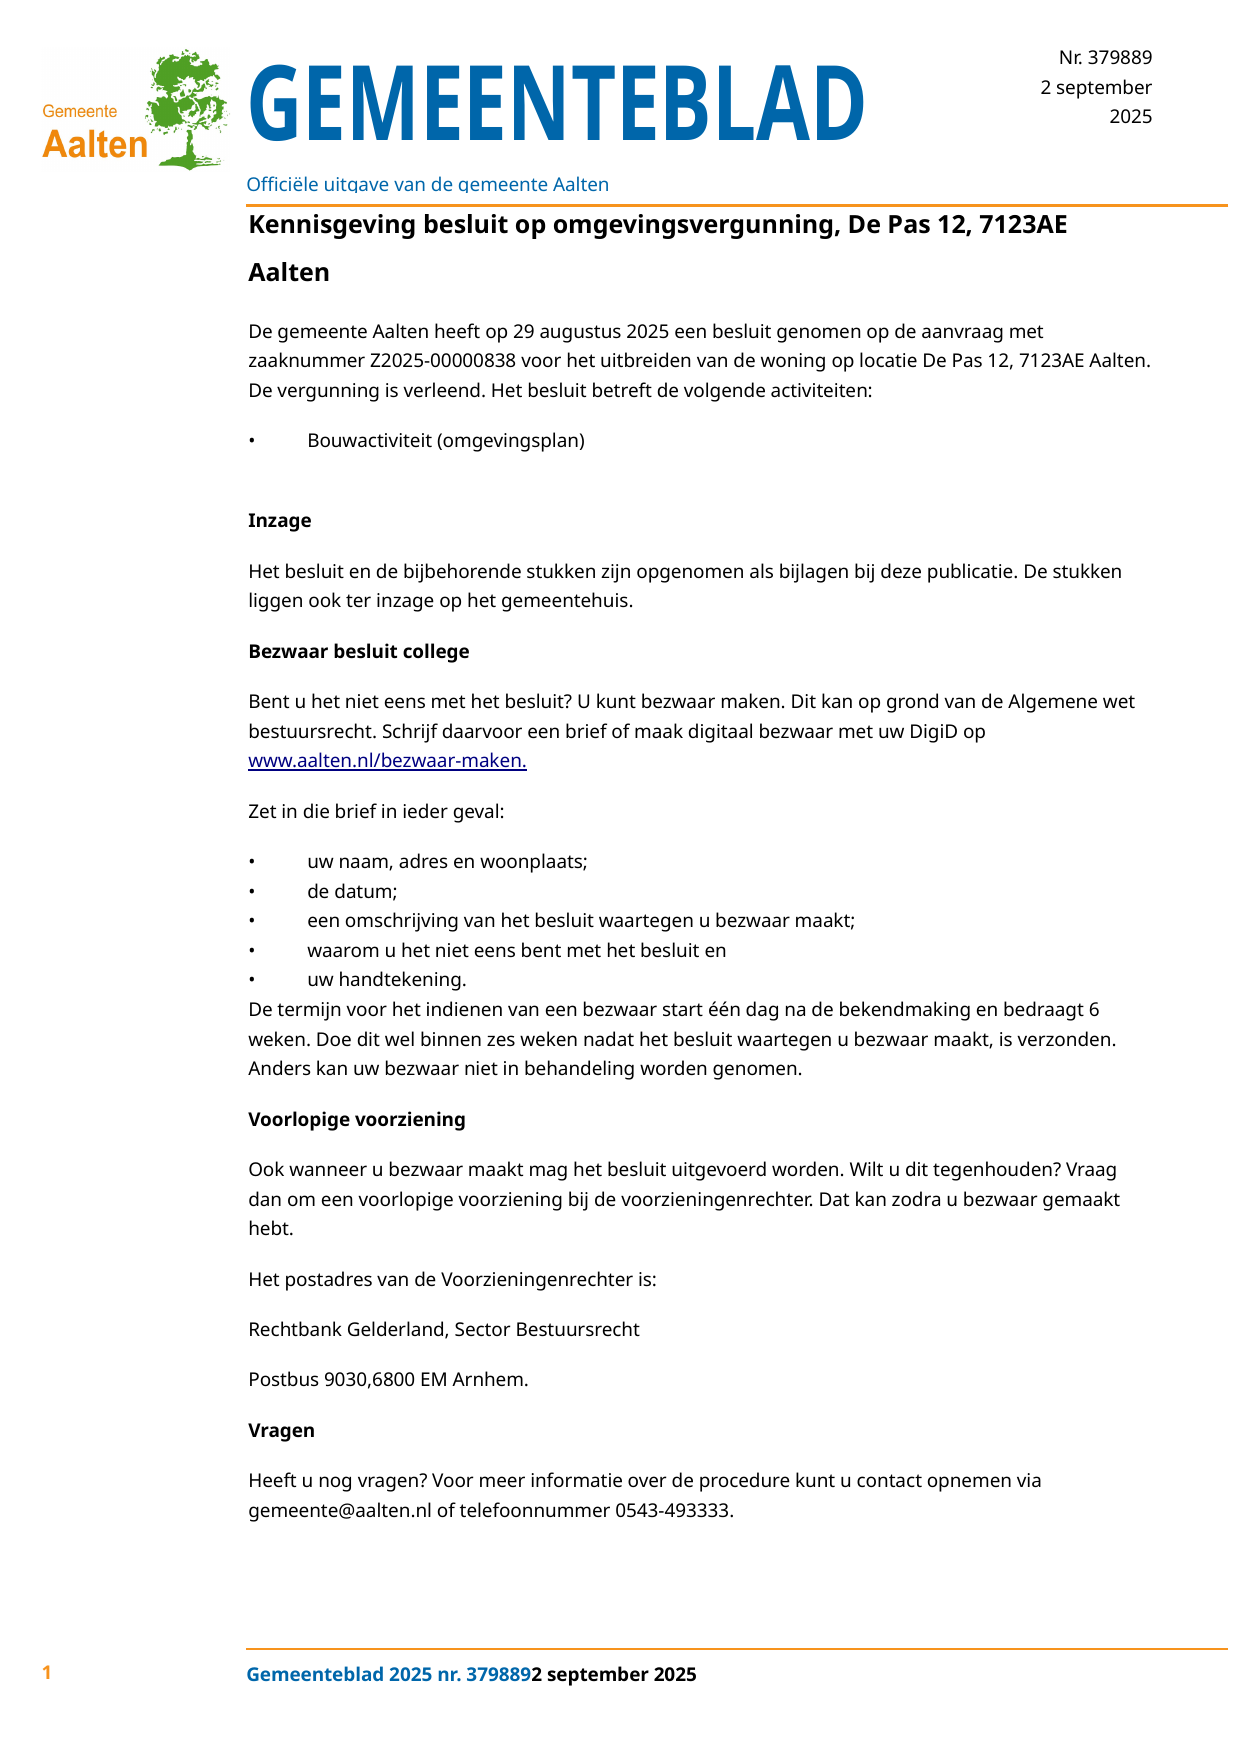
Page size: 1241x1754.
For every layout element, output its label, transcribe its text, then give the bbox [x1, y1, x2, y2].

text Postbus 9030,6800 EM Arnhem. [248, 1367, 1152, 1392]
text Zet in die brief in ieder geval: [248, 798, 1152, 824]
text Bezwaar besluit college [248, 638, 1152, 664]
list waarom u het niet eens bent met het besluit en [248, 937, 1152, 963]
text Ook wanneer u bezwaar maakt mag het besluit uitgevoerd worden. Wilt u dit tegenhouden? Vraag dan om een voorlopige voorziening bij de voorzieningenrechter. Dat kan zodra u bezwaar gemaakt hebt. [248, 1156, 1152, 1241]
text Heeft u nog vragen? Voor meer informatie over de procedure kunt u contact opnemen via gemeente@aalten.nl of telefoonnummer 0543-493333. [248, 1467, 1152, 1523]
text Voorlopige voorziening [248, 1106, 1152, 1132]
text Vragen [248, 1417, 1152, 1443]
list Bouwactiviteit (omgevingsplan) [248, 427, 1152, 453]
text Rechtbank Gelderland, Sector Bestuursrecht [248, 1316, 1152, 1342]
text Het postadres van de Voorzieningenrechter is: [248, 1266, 1152, 1292]
list een omschrijving van het besluit waartegen u bezwaar maakt; [248, 907, 1152, 933]
text Bent u het niet eens met het besluit? U kunt bezwaar maken. Dit kan op grond van de Algemene wet bestuursrecht. Schrijf daarvoor een brief of maak digitaal bezwaar met uw DigiD op www.aalten.nl/bezwaar-maken. [248, 688, 1152, 773]
list uw handtekening. [248, 967, 1152, 992]
text Het besluit en de bijbehorende stukken zijn opgenomen als bijlagen bij deze publicatie. De stukken liggen ook ter inzage op het gemeentehuis. [248, 558, 1152, 613]
text De gemeente Aalten heeft op 29 augustus 2025 een besluit genomen op de aanvraag met zaaknummer Z2025-00000838 voor het uitbreiden van de woning op locatie De Pas 12, 7123AE Aalten. De vergunning is verleend. Het besluit betreft de volgende activiteiten: [248, 318, 1152, 403]
text Inzage [248, 507, 1152, 533]
picture [41, 47, 231, 172]
text De termijn voor het indienen van een bezwaar start één dag na de bekendmaking en bedraagt 6 weken. Doe dit wel binnen zes weken nadat het besluit waartegen u bezwaar maakt, is verzonden. Anders kan uw bezwaar niet in behandeling worden genomen. [248, 996, 1152, 1081]
text Kennisgeving besluit op omgevingsvergunning, De Pas 12, 7123AE Aalten [248, 207, 1152, 288]
list de datum; [248, 878, 1152, 904]
list uw naam, adres en woonplaats; [248, 848, 1152, 874]
